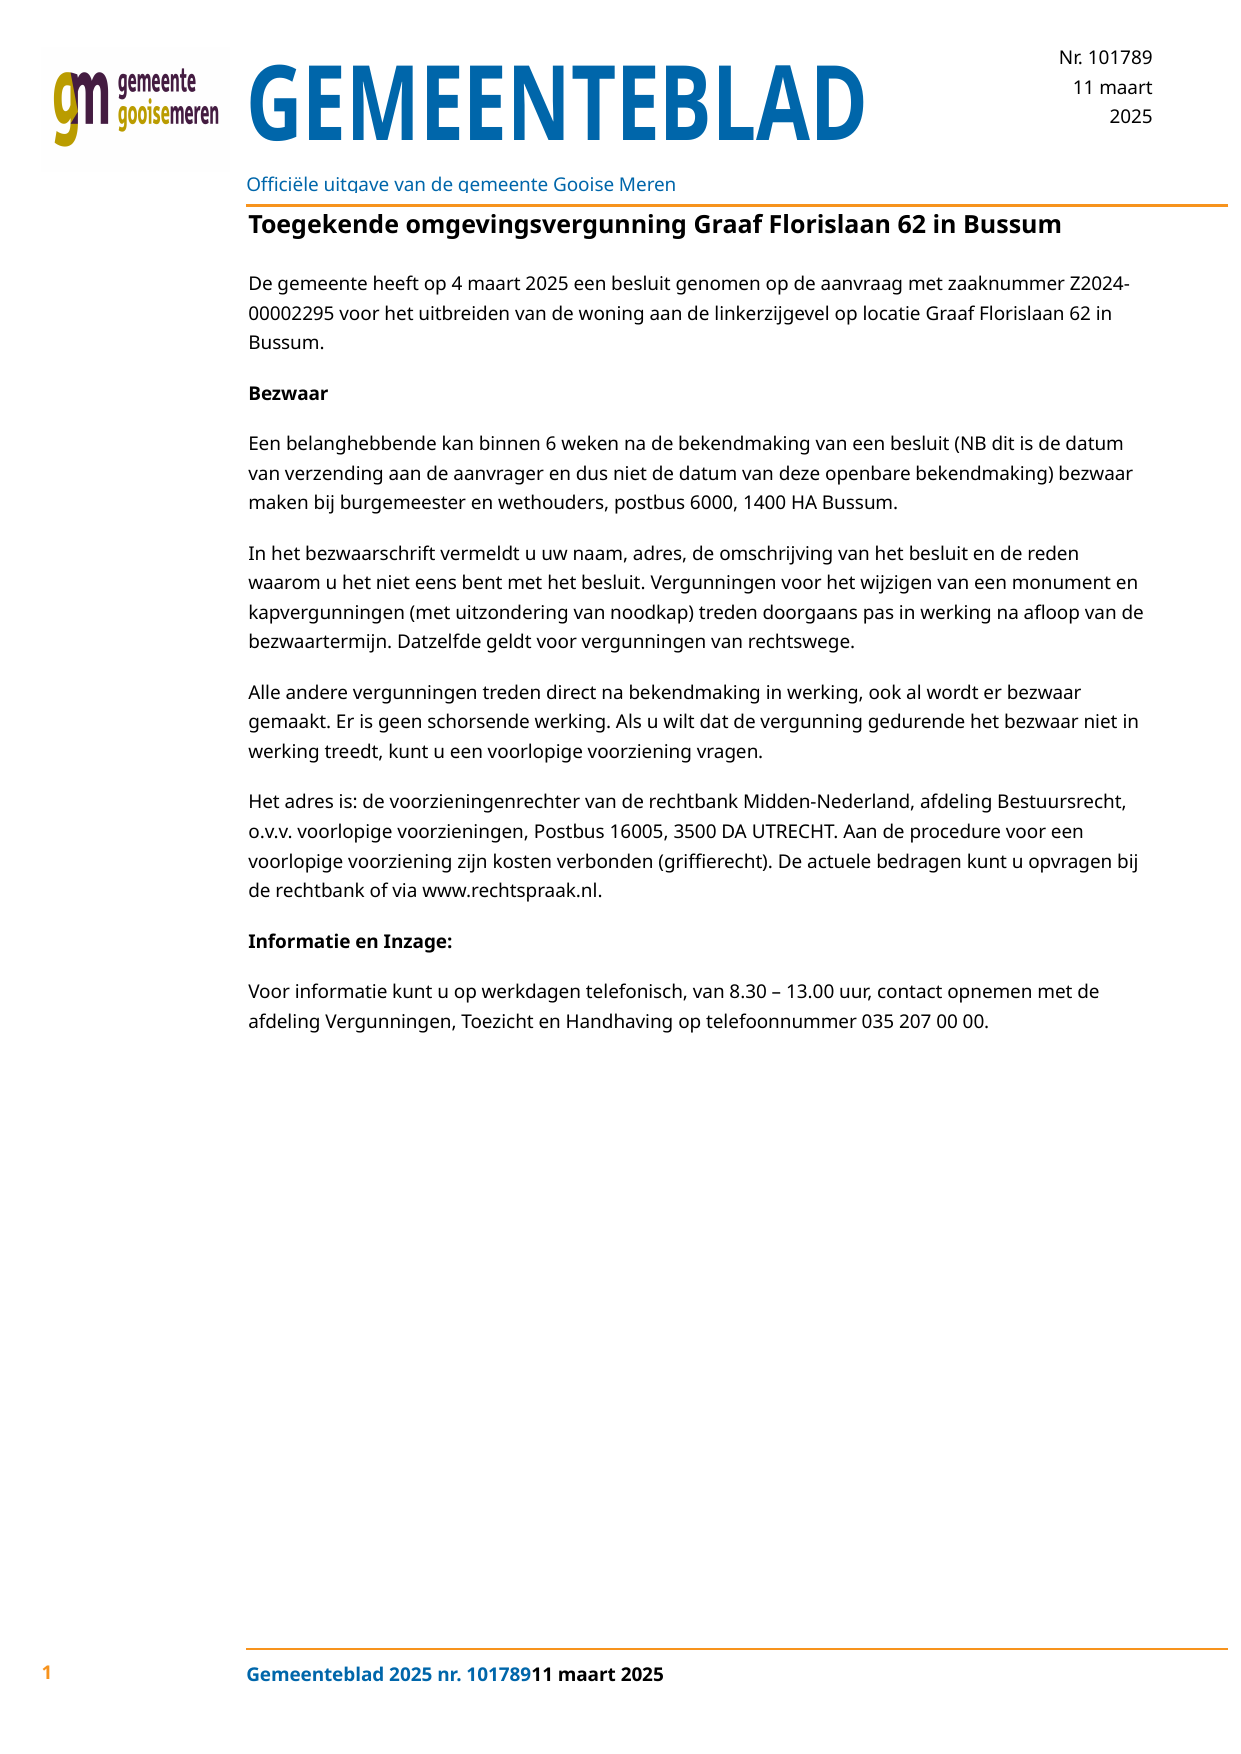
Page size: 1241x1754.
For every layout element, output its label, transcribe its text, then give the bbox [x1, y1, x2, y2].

text Toegekende omgevingsvergunning Graaf Florislaan 62 in Bussum [248, 207, 1152, 241]
text Alle andere vergunningen treden direct na bekendmaking in werking, ook al wordt er bezwaar gemaakt. Er is geen schorsende werking. Als u wilt dat de vergunning gedurende het bezwaar niet in werking treedt, kunt u een voorlopige voorziening vragen. [248, 679, 1152, 764]
text Bezwaar [248, 380, 1152, 406]
text Een belanghebbende kan binnen 6 weken na de bekendmaking van een besluit (NB dit is de datum van verzending aan de aanvrager en dus niet de datum van deze openbare bekendmaking) bezwaar maken bij burgemeester en wethouders, postbus 6000, 1400 HA Bussum. [248, 430, 1152, 515]
text In het bezwaarschrift vermeldt u uw naam, adres, de omschrijving van het besluit en de reden waarom u het niet eens bent met het besluit. Vergunningen voor het wijzigen van een monument en kapvergunningen (met uitzondering van noodkap) treden doorgaans pas in werking na afloop van de bezwaartermijn. Datzelfde geldt voor vergunningen van rechtswege. [248, 540, 1152, 654]
text Het adres is: de voorzieningenrechter van de rechtbank Midden-Nederland, afdeling Bestuursrecht, o.v.v. voorlopige voorzieningen, Postbus 16005, 3500 DA UTRECHT. Aan de procedure voor een voorlopige voorziening zijn kosten verbonden (griffierecht). De actuele bedragen kunt u opvragen bij de rechtbank of via www.rechtspraak.nl. [248, 789, 1152, 903]
text De gemeente heeft op 4 maart 2025 een besluit genomen op de aanvraag met zaaknummer Z2024-00002295 voor het uitbreiden van de woning aan de linkerzijgevel op locatie Graaf Florislaan 62 in Bussum. [248, 270, 1152, 355]
text Voor informatie kunt u op werkdagen telefonisch, van 8.30 – 13.00 uur, contact opnemen met de afdeling Vergunningen, Toezicht en Handhaving op telefoonnummer 035 207 00 00. [248, 978, 1152, 1033]
picture [41, 47, 231, 172]
text Informatie en Inzage: [248, 928, 1152, 953]
